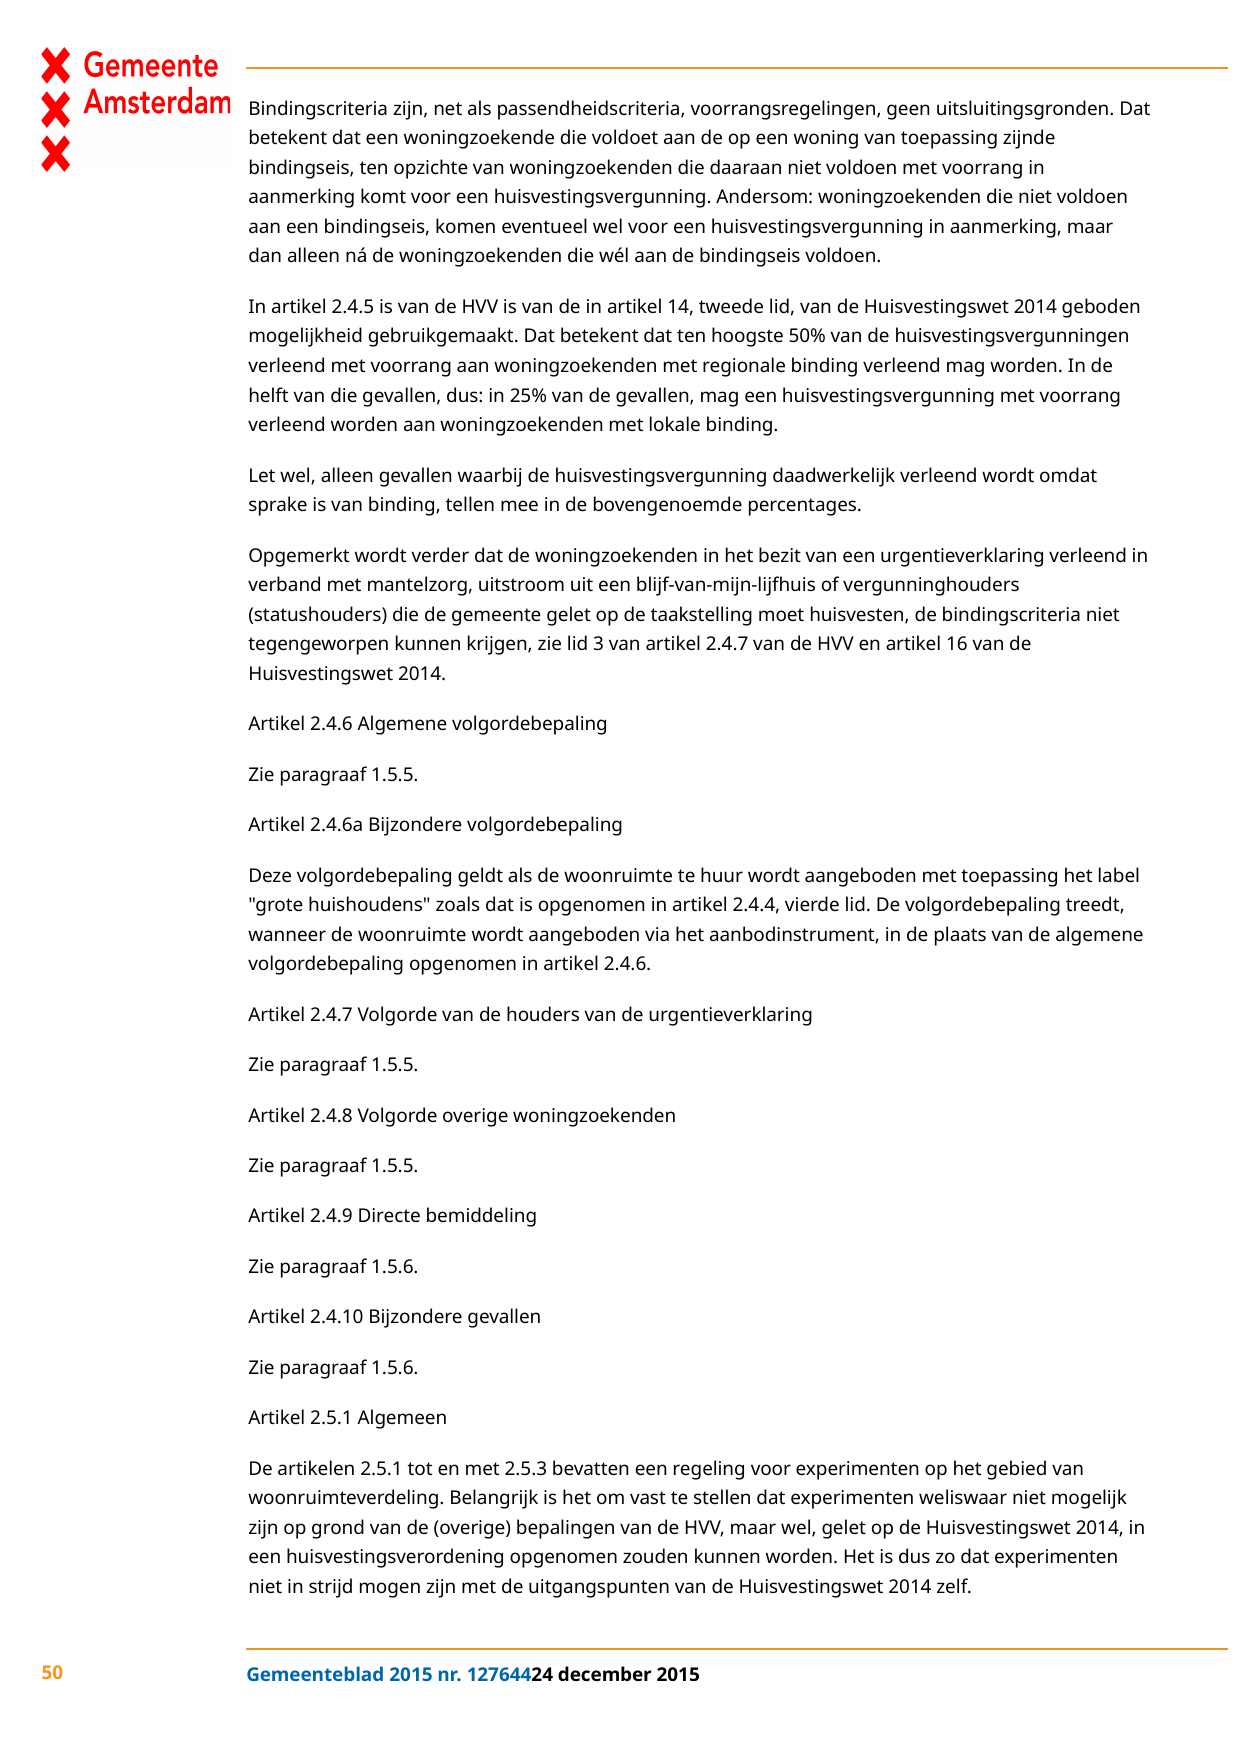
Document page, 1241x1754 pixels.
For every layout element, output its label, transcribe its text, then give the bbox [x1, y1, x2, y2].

text Artikel 2.4.7 Volgorde van de houders van de urgentieverklaring [248, 1001, 1152, 1027]
text Opgemerkt wordt verder dat de woningzoekenden in het bezit van een urgentieverklaring verleend in verband met mantelzorg, uitstroom uit een blijf-van-mijn-lijfhuis of vergunninghouders (statushouders) die de gemeente gelet op de taakstelling moet huisvesten, de bindingscriteria niet tegengeworpen kunnen krijgen, zie lid 3 van artikel 2.4.7 van de HVV en artikel 16 van de Huisvestingswet 2014. [248, 542, 1152, 686]
text Bindingscriteria zijn, net als passendheidscriteria, voorrangsregelingen, geen uitsluitingsgronden. Dat betekent dat een woningzoekende die voldoet aan de op een woning van toepassing zijnde bindingseis, ten opzichte van woningzoekenden die daaraan niet voldoen met voorrang in aanmerking komt voor een huisvestingsvergunning. Andersom: woningzoekenden die niet voldoen aan een bindingseis, komen eventueel wel voor een huisvestingsvergunning in aanmerking, maar dan alleen ná de woningzoekenden die wél aan de bindingseis voldoen. [248, 95, 1152, 268]
text Zie paragraaf 1.5.5. [248, 761, 1152, 787]
text Zie paragraaf 1.5.6. [248, 1354, 1152, 1380]
text Artikel 2.4.10 Bijzondere gevallen [248, 1303, 1152, 1329]
text Artikel 2.4.6a Bijzondere volgordebepaling [248, 811, 1152, 837]
text Artikel 2.5.1 Algemeen [248, 1404, 1152, 1430]
picture [41, 47, 231, 172]
text Deze volgordebepaling geldt als de woonruimte te huur wordt aangeboden met toepassing het label "grote huishoudens" zoals dat is opgenomen in artikel 2.4.4, vierde lid. De volgordebepaling treedt, wanneer de woonruimte wordt aangeboden via het aanbodinstrument, in de plaats van de algemene volgordebepaling opgenomen in artikel 2.4.6. [248, 862, 1152, 976]
text Artikel 2.4.8 Volgorde overige woningzoekenden [248, 1102, 1152, 1128]
text Let wel, alleen gevallen waarbij de huisvestingsvergunning daadwerkelijk verleend wordt omdat sprake is van binding, tellen mee in de bovengenoemde percentages. [248, 462, 1152, 517]
text Artikel 2.4.6 Algemene volgordebepaling [248, 711, 1152, 736]
text Zie paragraaf 1.5.5. [248, 1152, 1152, 1178]
text De artikelen 2.5.1 tot en met 2.5.3 bevatten een regeling voor experimenten op het gebied van woonruimteverdeling. Belangrijk is het om vast te stellen dat experimenten weliswaar niet mogelijk zijn op grond van de (overige) bepalingen van de HVV, maar wel, gelet op de Huisvestingswet 2014, in een huisvestingsverordening opgenomen zouden kunnen worden. Het is dus zo dat experimenten niet in strijd mogen zijn met de uitgangspunten van de Huisvestingswet 2014 zelf. [248, 1455, 1152, 1599]
text Artikel 2.4.9 Directe bemiddeling [248, 1203, 1152, 1228]
text Zie paragraaf 1.5.5. [248, 1051, 1152, 1077]
text In artikel 2.4.5 is van de HVV is van de in artikel 14, tweede lid, van de Huisvestingswet 2014 geboden mogelijkheid gebruikgemaakt. Dat betekent dat ten hoogste 50% van de huisvestingsvergunningen verleend met voorrang aan woningzoekenden met regionale binding verleend mag worden. In de helft van die gevallen, dus: in 25% van de gevallen, mag een huisvestingsvergunning met voorrang verleend worden aan woningzoekenden met lokale binding. [248, 293, 1152, 437]
text Zie paragraaf 1.5.6. [248, 1253, 1152, 1279]
